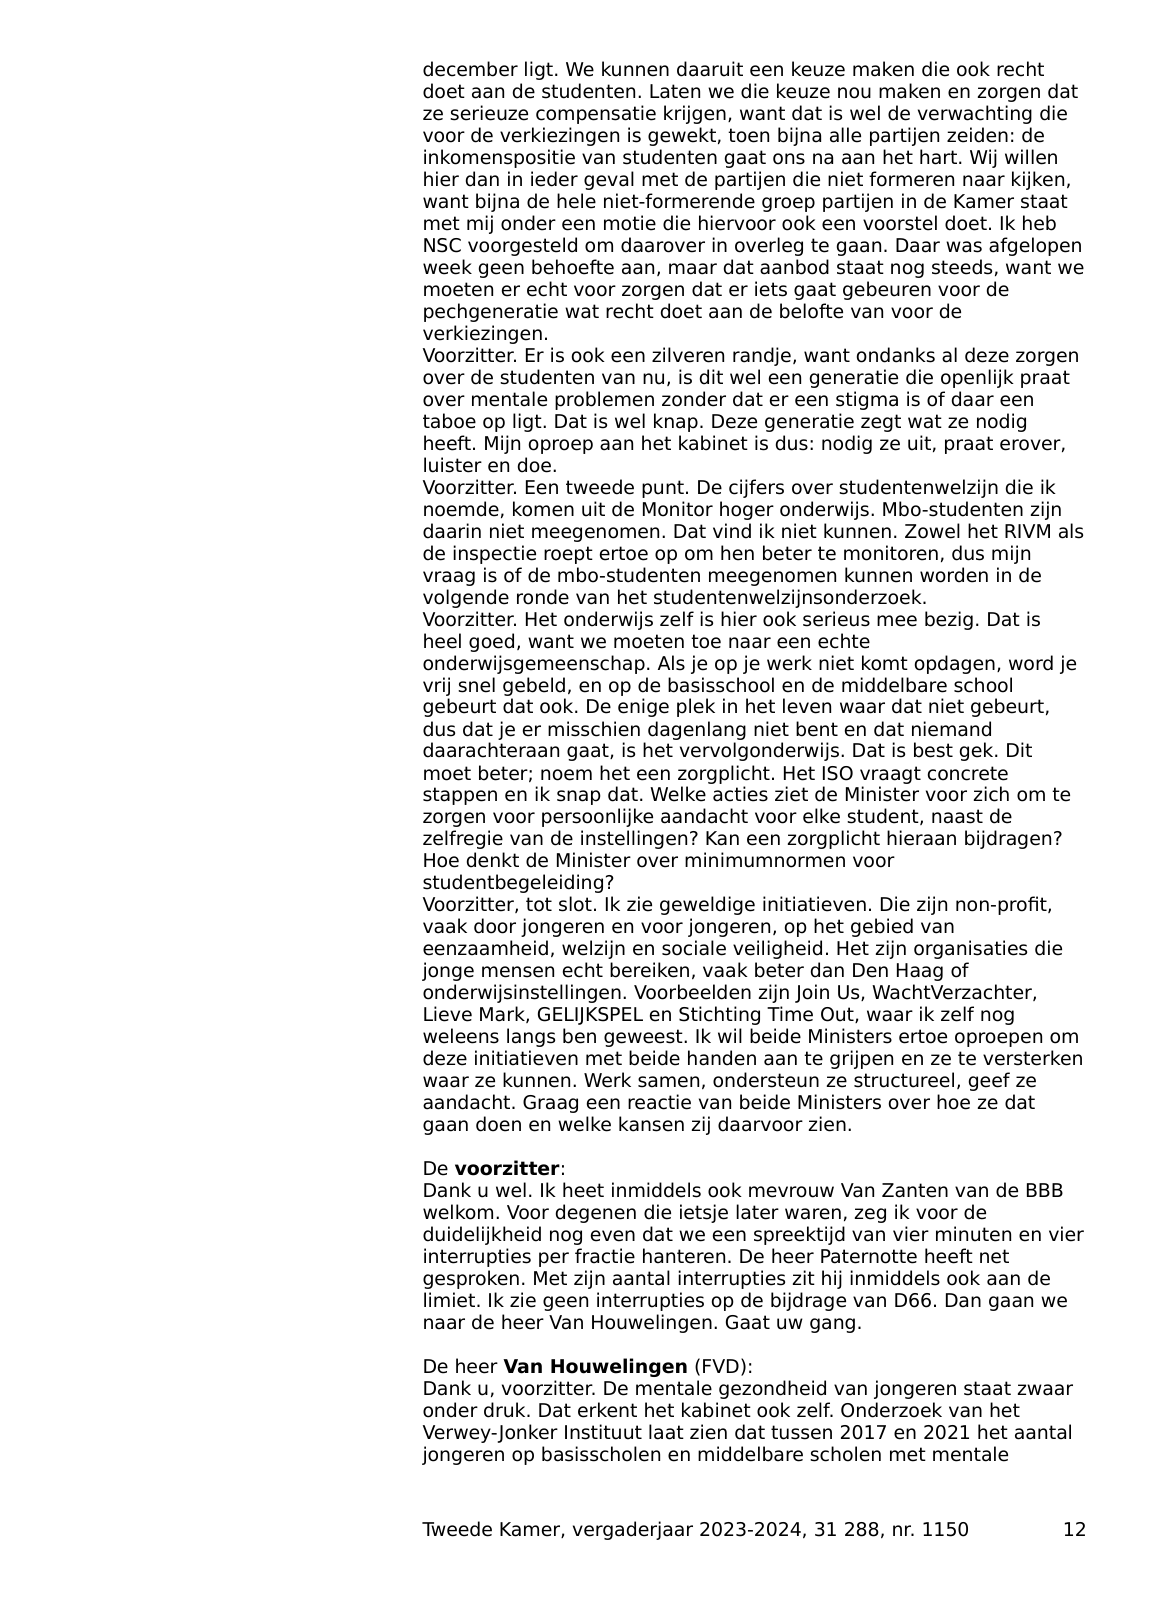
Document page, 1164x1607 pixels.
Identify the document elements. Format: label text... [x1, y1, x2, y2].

text Voorzitter. Het onderwijs zelf is hier ook serieus mee bezig. Dat is heel goed, want we moeten toe naar een echte onderwijsgemeenschap. Als je op je werk niet komt opdagen, word je vrij snel gebeld, en op de basisschool en de middelbare school gebeurt dat ook. De enige plek in het leven waar dat niet gebeurt, dus dat je er misschien dagenlang niet bent en dat niemand daarachteraan gaat, is het vervolgonderwijs. Dat is best gek. Dit moet beter; noem het een zorgplicht. Het ISO vraagt concrete stappen en ik snap dat. Welke acties ziet de Minister voor zich om te zorgen voor persoonlijke aandacht voor elke student, naast de zelfregie van de instellingen? Kan een zorgplicht hieraan bijdragen? Hoe denkt de Minister over minimumnormen voor studentbegeleiding? [422, 608, 1087, 894]
text Voorzitter, tot slot. Ik zie geweldige initiatieven. Die zijn non-profit, vaak door jongeren en voor jongeren, op het gebied van eenzaamheid, welzijn en sociale veiligheid. Het zijn organisaties die jonge mensen echt bereiken, vaak beter dan Den Haag of onderwijsinstellingen. Voorbeelden zijn Join Us, WachtVerzachter, Lieve Mark, GELIJKSPEL en Stichting Time Out, waar ik zelf nog weleens langs ben geweest. Ik wil beide Ministers ertoe oproepen om deze initiatieven met beide handen aan te grijpen en ze te versterken waar ze kunnen. Werk samen, ondersteun ze structureel, geef ze aandacht. Graag een reactie van beide Ministers over hoe ze dat gaan doen en welke kansen zij daarvoor zien. [422, 894, 1087, 1136]
text Dank u wel. Ik heet inmiddels ook mevrouw Van Zanten van de BBB welkom. Voor degenen die ietsje later waren, zeg ik voor de duidelijkheid nog even dat we een spreektijd van vier minuten en vier interrupties per fractie hanteren. De heer Paternotte heeft net gesproken. Met zijn aantal interrupties zit hij inmiddels ook aan de limiet. Ik zie geen interrupties op de bijdrage van D66. Dan gaan we naar de heer Van Houwelingen. Gaat uw gang. [422, 1180, 1087, 1334]
text Dank u, voorzitter. De mentale gezondheid van jongeren staat zwaar onder druk. Dat erkent het kabinet ook zelf. Onderzoek van het Verwey-Jonker Instituut laat zien dat tussen 2017 en 2021 het aantal jongeren op basisscholen en middelbare scholen met mentale [422, 1378, 1087, 1466]
text december ligt. We kunnen daaruit een keuze maken die ook recht doet aan de studenten. Laten we die keuze nou maken en zorgen dat ze serieuze compensatie krijgen, want dat is wel de verwachting die voor de verkiezingen is gewekt, toen bijna alle partijen zeiden: de inkomenspositie van studenten gaat ons na aan het hart. Wij willen hier dan in ieder geval met de partijen die niet formeren naar kijken, want bijna de hele niet-formerende groep partijen in de Kamer staat met mij onder een motie die hiervoor ook een voorstel doet. Ik heb NSC voorgesteld om daarover in overleg te gaan. Daar was afgelopen week geen behoefte aan, maar dat aanbod staat nog steeds, want we moeten er echt voor zorgen dat er iets gaat gebeuren voor de pechgeneratie wat recht doet aan de belofte van voor de verkiezingen. [422, 59, 1087, 345]
text Voorzitter. Een tweede punt. De cijfers over studentenwelzijn die ik noemde, komen uit de Monitor hoger onderwijs. Mbo-studenten zijn daarin niet meegenomen. Dat vind ik niet kunnen. Zowel het RIVM als de inspectie roept ertoe op om hen beter te monitoren, dus mijn vraag is of de mbo-studenten meegenomen kunnen worden in de volgende ronde van het studentenwelzijnsonderzoek. [422, 477, 1087, 608]
text De voorzitter: [422, 1158, 1087, 1180]
text Voorzitter. Er is ook een zilveren randje, want ondanks al deze zorgen over de studenten van nu, is dit wel een generatie die openlijk praat over mentale problemen zonder dat er een stigma is of daar een taboe op ligt. Dat is wel knap. Deze generatie zegt wat ze nodig heeft. Mijn oproep aan het kabinet is dus: nodig ze uit, praat erover, luister en doe. [422, 345, 1087, 477]
text De heer Van Houwelingen (FVD): [422, 1356, 1087, 1378]
